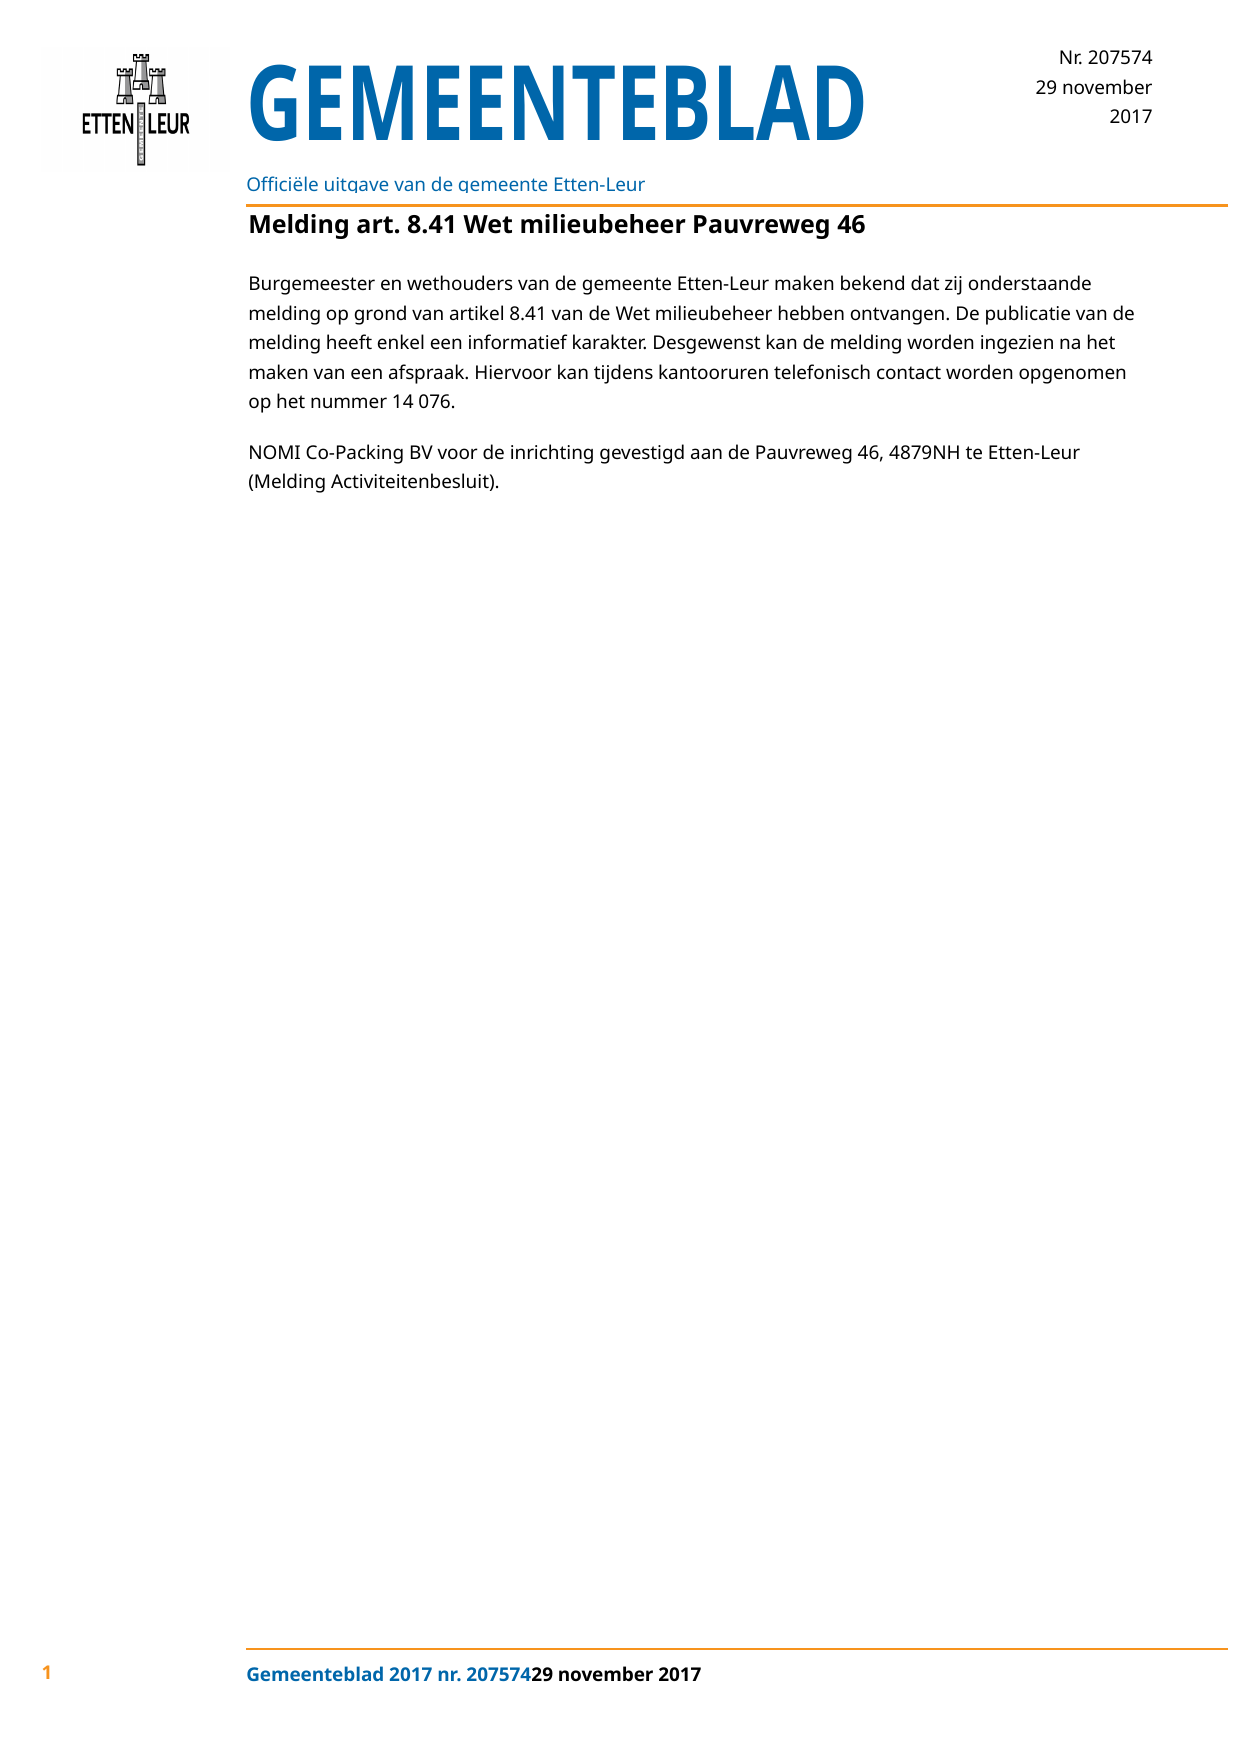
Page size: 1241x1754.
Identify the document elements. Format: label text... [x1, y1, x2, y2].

text NOMI Co-Packing BV voor de inrichting gevestigd aan de Pauvreweg 46, 4879NH te Etten-Leur (Melding Activiteitenbesluit). [248, 439, 1152, 494]
text Burgemeester en wethouders van de gemeente Etten-Leur maken bekend dat zij onderstaande melding op grond van artikel 8.41 van de Wet milieubeheer hebben ontvangen. De publicatie van de melding heeft enkel een informatief karakter. Desgewenst kan de melding worden ingezien na het maken van een afspraak. Hiervoor kan tijdens kantooruren telefonisch contact worden opgenomen op het nummer 14 076. [248, 270, 1152, 414]
picture [41, 47, 231, 172]
text Melding art. 8.41 Wet milieubeheer Pauvreweg 46 [248, 207, 1152, 241]
